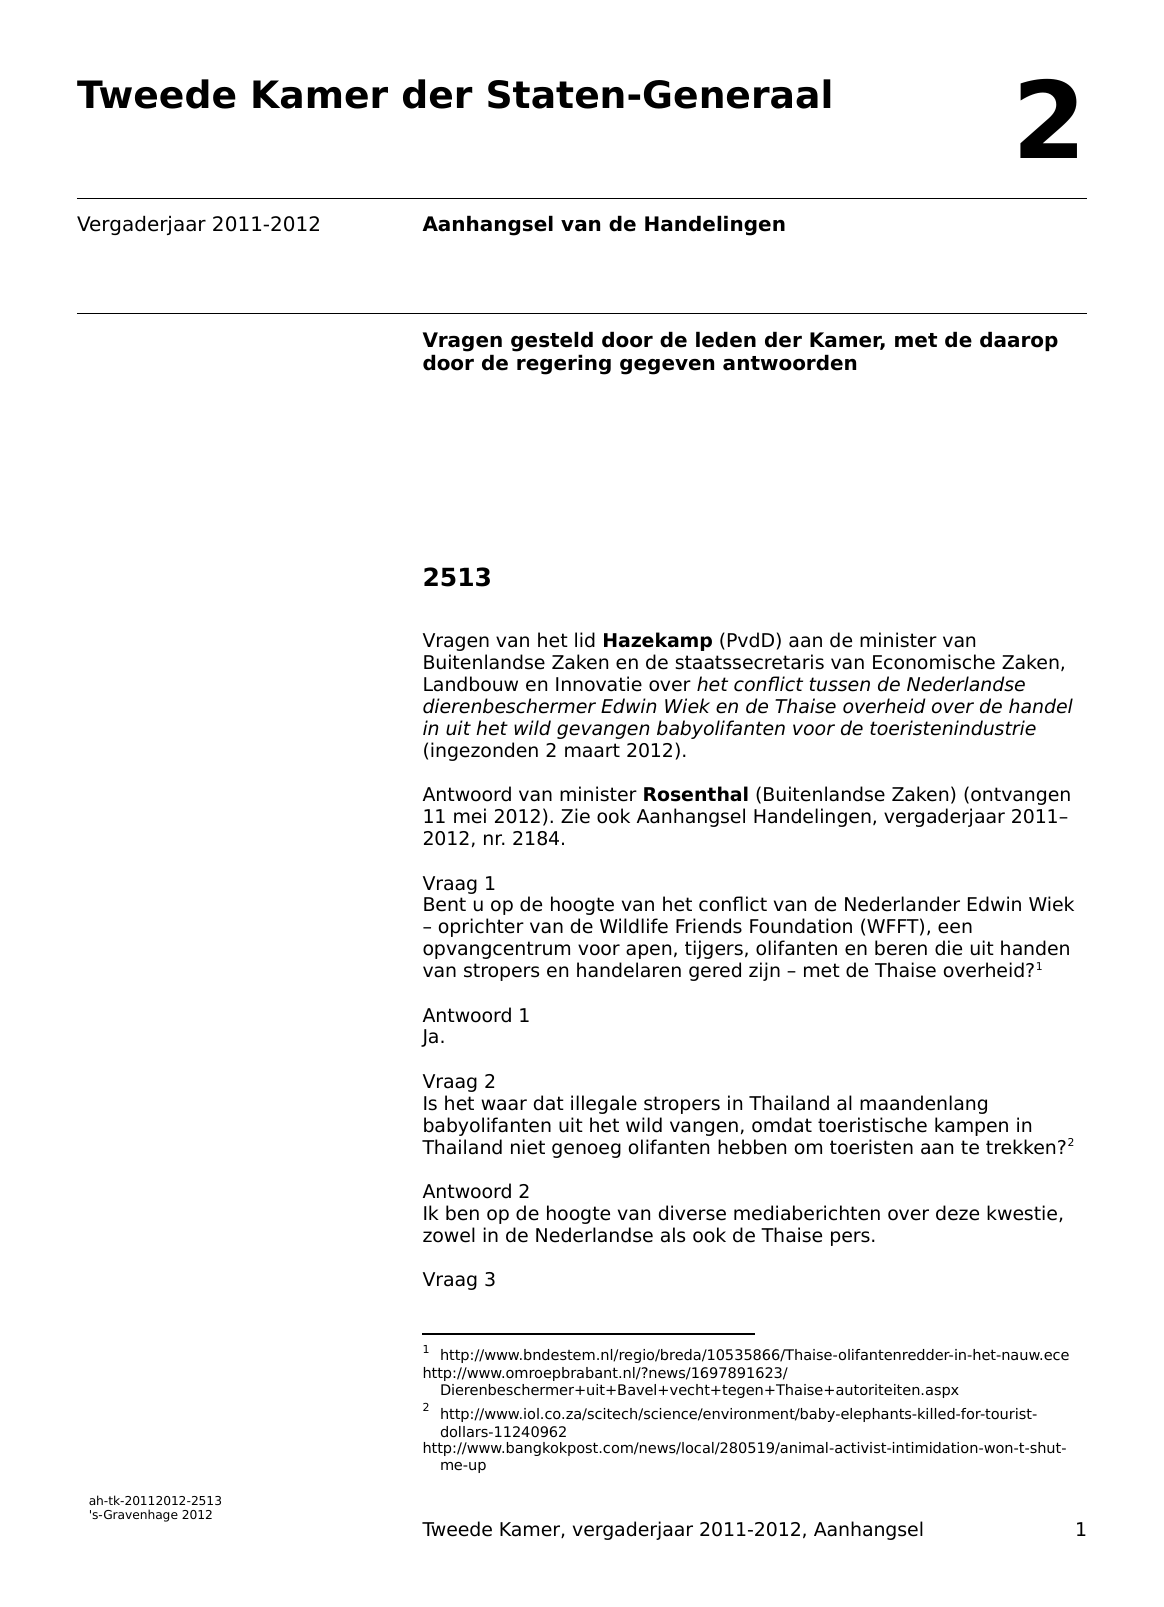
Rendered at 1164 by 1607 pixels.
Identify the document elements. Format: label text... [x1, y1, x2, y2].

text ah-tk-20112012-2513 [88, 1494, 323, 1508]
table_header Tweede Kamer der Staten-Generaal [77, 59, 886, 198]
text Ja. [422, 1026, 1087, 1048]
table_cell Vergaderjaar 2011-2012 [77, 199, 422, 313]
text Vragen van het lid Hazekamp (PvdD) aan de minister van Buitenlandse Zaken en de staatssecretaris van Economische Zaken, Landbouw en Innovatie over het conflict tussen de Nederlandse dierenbeschermer Edwin Wiek en de Thaise overheid over de handel in uit het wild gevangen babyolifanten voor de toeristenindustrie (ingezonden 2 maart 2012). [422, 630, 1087, 762]
table_cell [77, 314, 422, 375]
text Vraag 1 [422, 872, 1087, 894]
text http://www.bndestem.nl/regio/breda/10535866/Thaise-olifantenredder-in-het-nauw.ece [422, 1343, 1087, 1365]
text 's-Gravenhage 2012 [88, 1508, 323, 1522]
text http://www.iol.co.za/scitech/science/environment/baby-elephants-killed-for-tourist-dollars-11240962 [422, 1402, 1087, 1441]
text http://www.bangkokpost.com/news/local/280519/animal-activist-intimidation-won-t-shut-me-up [422, 1441, 1087, 1474]
text http://www.omroepbrabant.nl/?news/1697891623/Dierenbeschermer+uit+Bavel+vecht+tegen+Thaise+autoriteiten.aspx [422, 1365, 1087, 1399]
text Vraag 2 [422, 1071, 1087, 1093]
text 2513 [422, 563, 1087, 592]
text Bent u op de hoogte van het conflict van de Nederlander Edwin Wiek – oprichter van de Wildlife Friends Foundation (WFFT), een opvangcentrum voor apen, tijgers, olifanten en beren die uit handen van stropers en handelaren gered zijn – met de Thaise overheid? [422, 894, 1087, 982]
table_header 2 [886, 59, 1087, 198]
text Antwoord 1 [422, 1004, 1087, 1026]
text Antwoord van minister Rosenthal (Buitenlandse Zaken) (ontvangen 11 mei 2012). Zie ook Aanhangsel Handelingen, vergaderjaar 2011–2012, nr. 2184. [422, 784, 1087, 850]
text Vraag 3 [422, 1269, 1087, 1291]
text Ik ben op de hoogte van diverse mediaberichten over deze kwestie, zowel in de Nederlandse als ook de Thaise pers. [422, 1203, 1087, 1247]
table_cell Vragen gesteld door de leden der Kamer, met de daarop door de regering gegeven antwoorden [422, 314, 1087, 375]
text Is het waar dat illegale stropers in Thailand al maandenlang babyolifanten uit het wild vangen, omdat toeristische kampen in Thailand niet genoeg olifanten hebben om toeristen aan te trekken? [422, 1093, 1087, 1158]
text Antwoord 2 [422, 1181, 1087, 1203]
table_cell Aanhangsel van de Handelingen [422, 199, 1087, 313]
